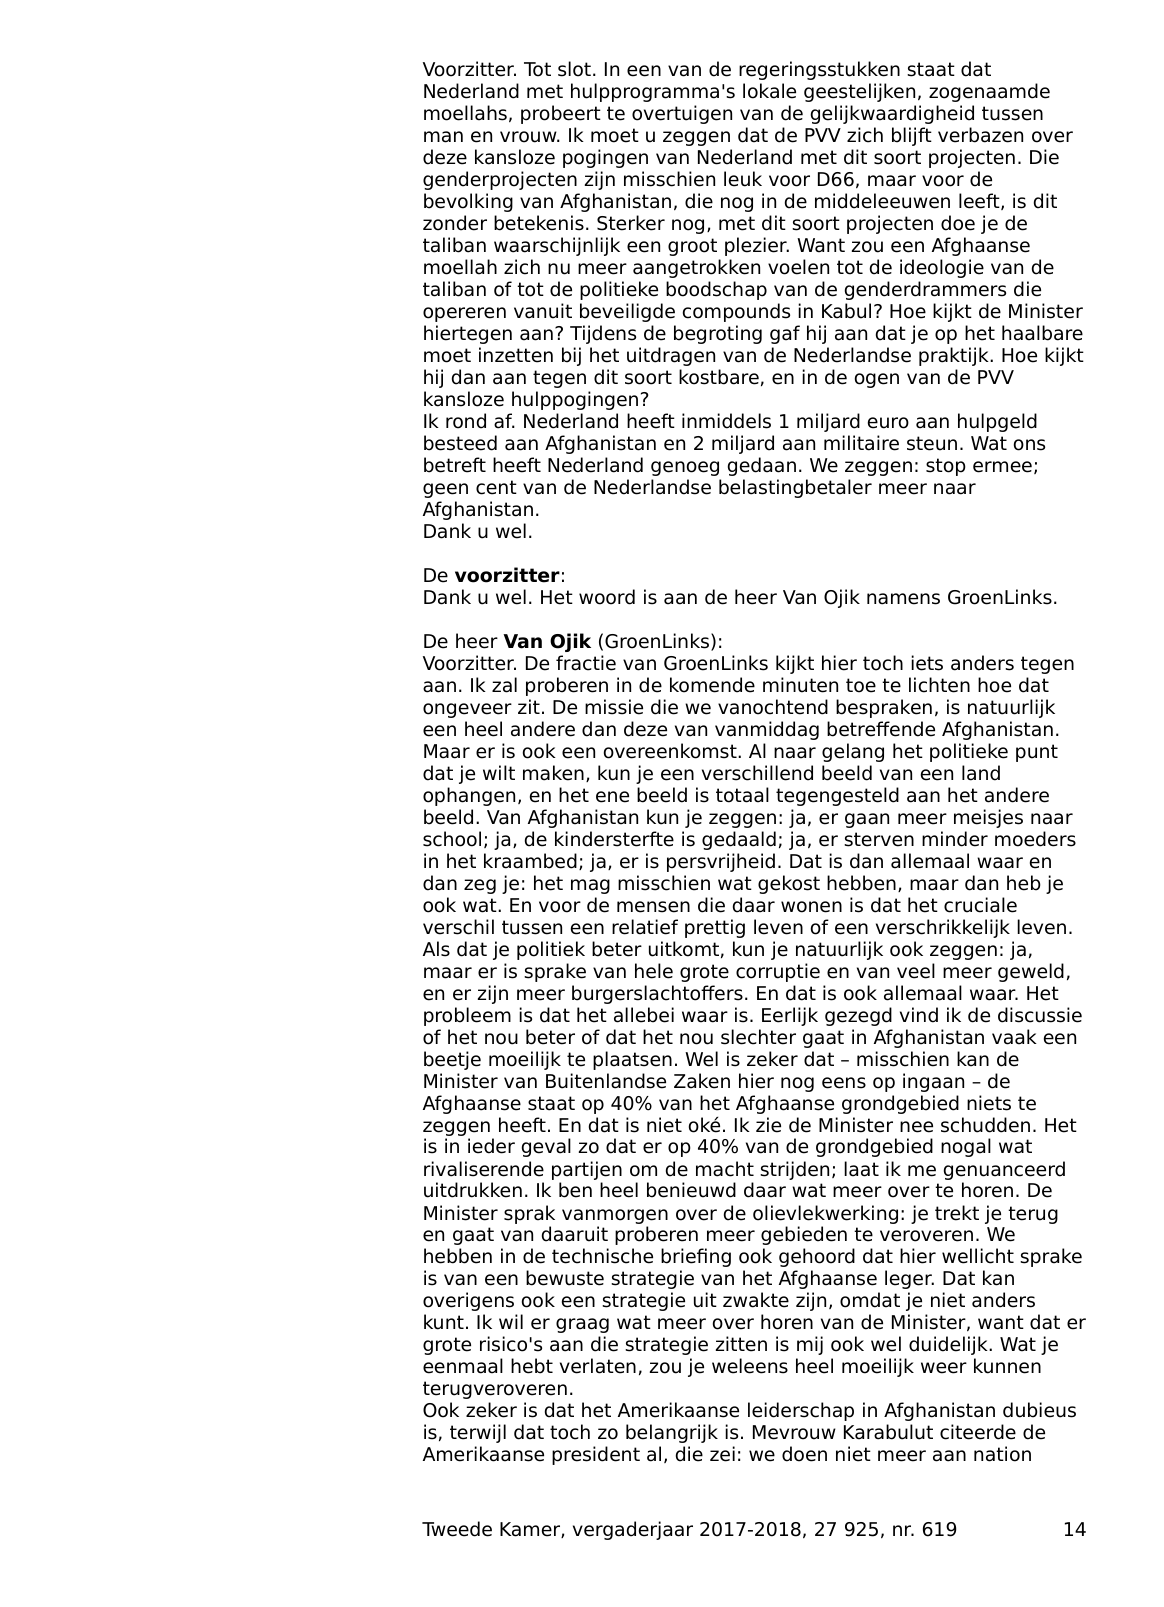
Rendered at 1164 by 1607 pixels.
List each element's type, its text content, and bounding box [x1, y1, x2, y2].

text De heer Van Ojik (GroenLinks): [422, 631, 1087, 653]
text Ook zeker is dat het Amerikaanse leiderschap in Afghanistan dubieus is, terwijl dat toch zo belangrijk is. Mevrouw Karabulut citeerde de Amerikaanse president al, die zei: we doen niet meer aan nation [422, 1400, 1087, 1466]
text Voorzitter. Tot slot. In een van de regeringsstukken staat dat Nederland met hulpprogramma's lokale geestelijken, zogenaamde moellahs, probeert te overtuigen van de gelijkwaardigheid tussen man en vrouw. Ik moet u zeggen dat de PVV zich blijft verbazen over deze kansloze pogingen van Nederland met dit soort projecten. Die genderprojecten zijn misschien leuk voor D66, maar voor de bevolking van Afghanistan, die nog in de middeleeuwen leeft, is dit zonder betekenis. Sterker nog, met dit soort projecten doe je de taliban waarschijnlijk een groot plezier. Want zou een Afghaanse moellah zich nu meer aangetrokken voelen tot de ideologie van de taliban of tot de politieke boodschap van de genderdrammers die opereren vanuit beveiligde compounds in Kabul? Hoe kijkt de Minister hiertegen aan? Tijdens de begroting gaf hij aan dat je op het haalbare moet inzetten bij het uitdragen van de Nederlandse praktijk. Hoe kijkt hij dan aan tegen dit soort kostbare, en in de ogen van de PVV kansloze hulppogingen? [422, 59, 1087, 411]
text Dank u wel. Het woord is aan de heer Van Ojik namens GroenLinks. [422, 587, 1087, 609]
text De voorzitter: [422, 565, 1087, 587]
text Als dat je politiek beter uitkomt, kun je natuurlijk ook zeggen: ja, maar er is sprake van hele grote corruptie en van veel meer geweld, en er zijn meer burgerslachtoffers. En dat is ook allemaal waar. Het probleem is dat het allebei waar is. Eerlijk gezegd vind ik de discussie of het nou beter of dat het nou slechter gaat in Afghanistan vaak een beetje moeilijk te plaatsen. Wel is zeker dat – misschien kan de Minister van Buitenlandse Zaken hier nog eens op ingaan – de Afghaanse staat op 40% van het Afghaanse grondgebied niets te zeggen heeft. En dat is niet oké. Ik zie de Minister nee schudden. Het is in ieder geval zo dat er op 40% van de grondgebied nogal wat rivaliserende partijen om de macht strijden; laat ik me genuanceerd uitdrukken. Ik ben heel benieuwd daar wat meer over te horen. De Minister sprak vanmorgen over de olievlekwerking: je trekt je terug en gaat van daaruit proberen meer gebieden te veroveren. We hebben in de technische briefing ook gehoord dat hier wellicht sprake is van een bewuste strategie van het Afghaanse leger. Dat kan overigens ook een strategie uit zwakte zijn, omdat je niet anders kunt. Ik wil er graag wat meer over horen van de Minister, want dat er grote risico's aan die strategie zitten is mij ook wel duidelijk. Wat je eenmaal hebt verlaten, zou je weleens heel moeilijk weer kunnen terugveroveren. [422, 939, 1087, 1400]
text Ik rond af. Nederland heeft inmiddels 1 miljard euro aan hulpgeld besteed aan Afghanistan en 2 miljard aan militaire steun. Wat ons betreft heeft Nederland genoeg gedaan. We zeggen: stop ermee; geen cent van de Nederlandse belastingbetaler meer naar Afghanistan. [422, 411, 1087, 521]
text Voorzitter. De fractie van GroenLinks kijkt hier toch iets anders tegen aan. Ik zal proberen in de komende minuten toe te lichten hoe dat ongeveer zit. De missie die we vanochtend bespraken, is natuurlijk een heel andere dan deze van vanmiddag betreffende Afghanistan. Maar er is ook een overeenkomst. Al naar gelang het politieke punt dat je wilt maken, kun je een verschillend beeld van een land ophangen, en het ene beeld is totaal tegengesteld aan het andere beeld. Van Afghanistan kun je zeggen: ja, er gaan meer meisjes naar school; ja, de kindersterfte is gedaald; ja, er sterven minder moeders in het kraambed; ja, er is persvrijheid. Dat is dan allemaal waar en dan zeg je: het mag misschien wat gekost hebben, maar dan heb je ook wat. En voor de mensen die daar wonen is dat het cruciale verschil tussen een relatief prettig leven of een verschrikkelijk leven. [422, 653, 1087, 939]
text Dank u wel. [422, 521, 1087, 543]
